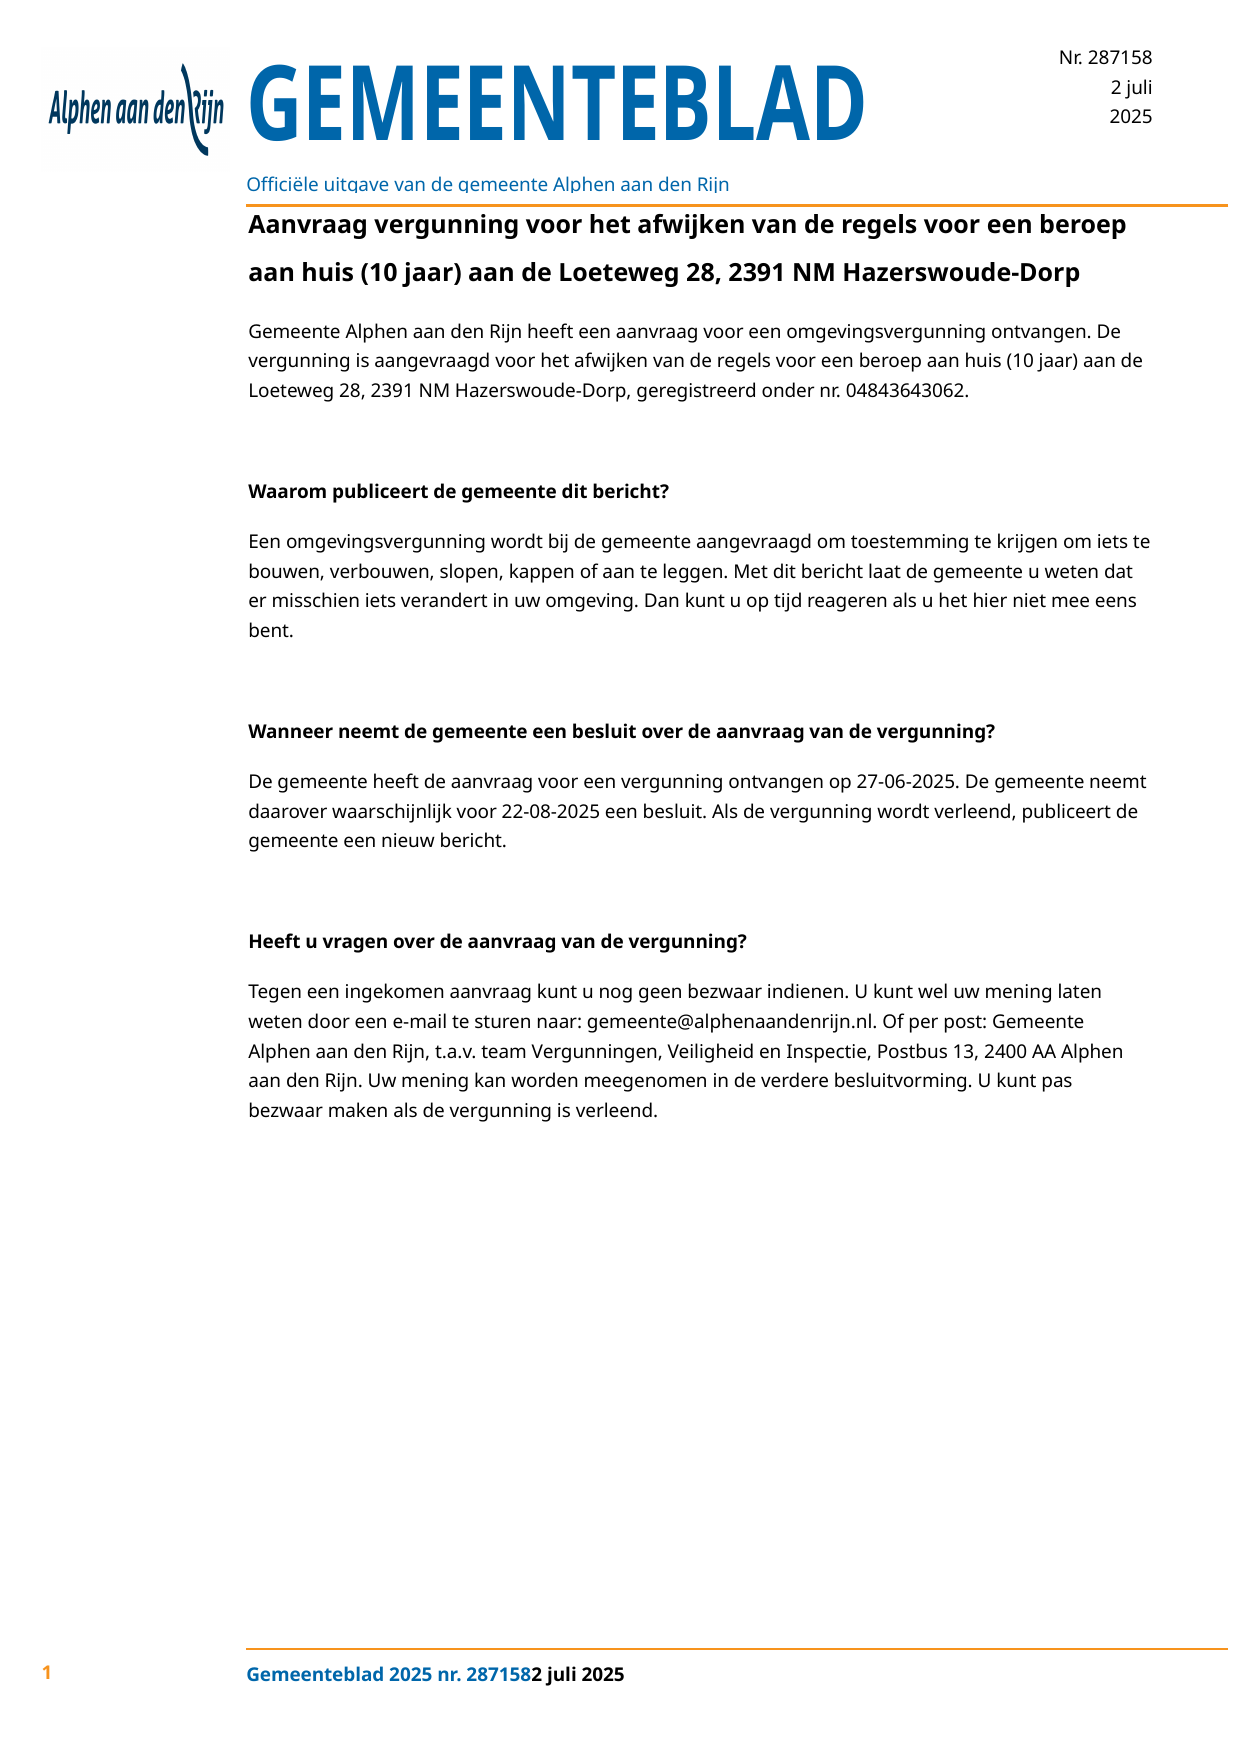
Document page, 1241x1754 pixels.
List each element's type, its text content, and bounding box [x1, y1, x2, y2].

text Aanvraag vergunning voor het afwijken van de regels voor een beroep aan huis (10 jaar) aan de Loeteweg 28, 2391 NM Hazerswoude-Dorp [248, 207, 1152, 288]
text Heeft u vragen over de aanvraag van de vergunning? [248, 928, 1152, 954]
text Waarom publiceert de gemeente dit bericht? [248, 478, 1152, 504]
text Een omgevingsvergunning wordt bij de gemeente aangevraagd om toestemming te krijgen om iets te bouwen, verbouwen, slopen, kappen of aan te leggen. Met dit bericht laat de gemeente u weten dat er misschien iets verandert in uw omgeving. Dan kunt u op tijd reageren als u het hier niet mee eens bent. [248, 528, 1152, 643]
picture [41, 47, 231, 172]
text De gemeente heeft de aanvraag voor een vergunning ontvangen op 27-06-2025. De gemeente neemt daarover waarschijnlijk voor 22-08-2025 een besluit. Als de vergunning wordt verleend, publiceert de gemeente een nieuw bericht. [248, 768, 1152, 853]
text Wanneer neemt de gemeente een besluit over de aanvraag van de vergunning? [248, 718, 1152, 744]
text Gemeente Alphen aan den Rijn heeft een aanvraag voor een omgevingsvergunning ontvangen. De vergunning is aangevraagd voor het afwijken van de regels voor een beroep aan huis (10 jaar) aan de Loeteweg 28, 2391 NM Hazerswoude-Dorp, geregistreerd onder nr. 04843643062. [248, 318, 1152, 403]
text Tegen een ingekomen aanvraag kunt u nog geen bezwaar indienen. U kunt wel uw mening laten weten door een e-mail te sturen naar: gemeente@alphenaandenrijn.nl. Of per post: Gemeente Alphen aan den Rijn, t.a.v. team Vergunningen, Veiligheid en Inspectie, Postbus 13, 2400 AA Alphen aan den Rijn. Uw mening kan worden meegenomen in de verdere besluitvorming. U kunt pas bezwaar maken als de vergunning is verleend. [248, 979, 1152, 1123]
